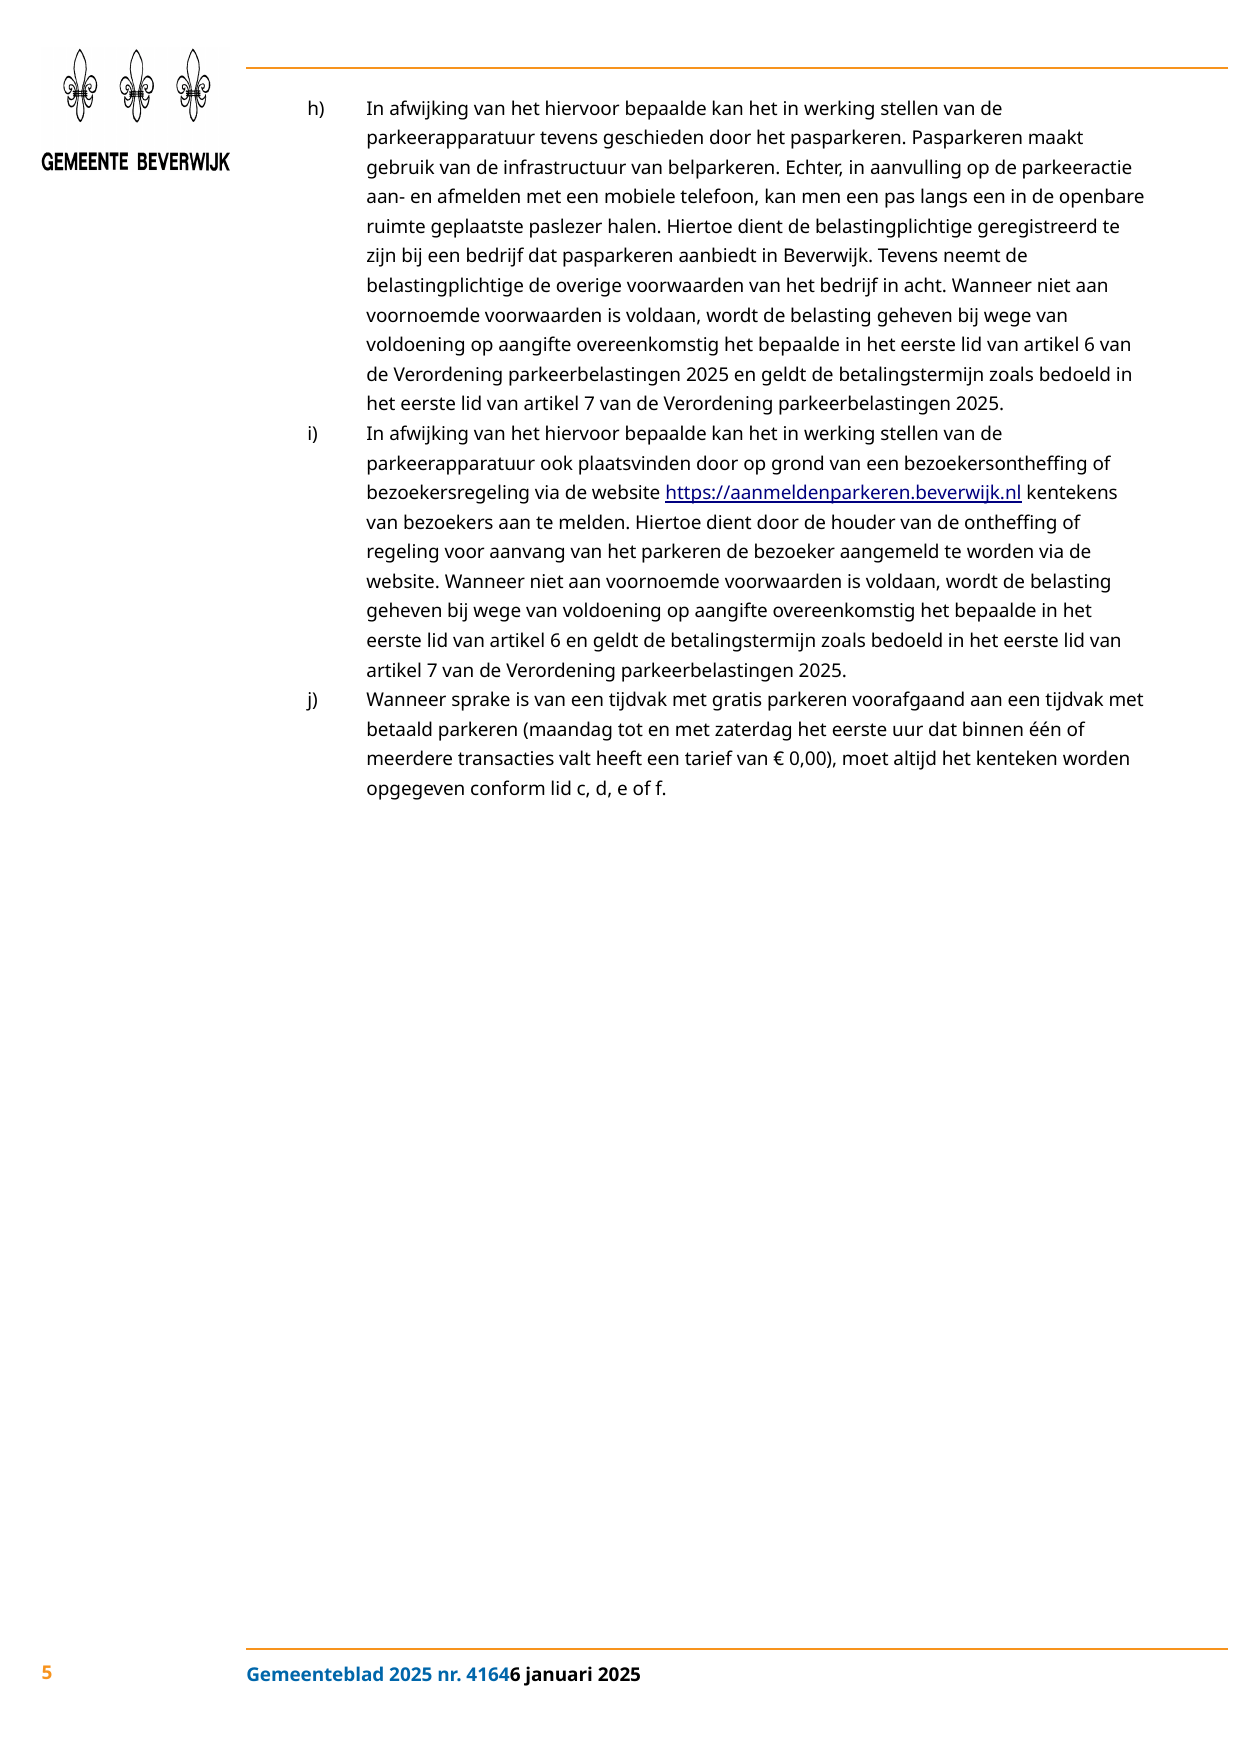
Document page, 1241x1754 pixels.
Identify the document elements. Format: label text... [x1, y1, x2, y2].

list In afwijking van het hiervoor bepaalde kan het in werking stellen van de parkeerapparatuur tevens geschieden door het pasparkeren. Pasparkeren maakt gebruik van de infrastructuur van belparkeren. Echter, in aanvulling op de parkeeractie aan- en afmelden met een mobiele telefoon, kan men een pas langs een in de openbare ruimte geplaatste paslezer halen. Hiertoe dient de belastingplichtige geregistreerd te zijn bij een bedrijf dat pasparkeren aanbiedt in Beverwijk. Tevens neemt de belastingplichtige de overige voorwaarden van het bedrijf in acht. Wanneer niet aan voornoemde voorwaarden is voldaan, wordt de belasting geheven bij wege van voldoening op aangifte overeenkomstig het bepaalde in het eerste lid van artikel 6 van de Verordening parkeerbelastingen 2025 en geldt de betalingstermijn zoals bedoeld in het eerste lid van artikel 7 van de Verordening parkeerbelastingen 2025. [307, 95, 1152, 416]
picture [41, 47, 231, 172]
list In afwijking van het hiervoor bepaalde kan het in werking stellen van de parkeerapparatuur ook plaatsvinden door op grond van een bezoekersontheffing of bezoekersregeling via de website https://aanmeldenparkeren.beverwijk.nl kentekens van bezoekers aan te melden. Hiertoe dient door de houder van de ontheffing of regeling voor aanvang van het parkeren de bezoeker aangemeld te worden via de website. Wanneer niet aan voornoemde voorwaarden is voldaan, wordt de belasting geheven bij wege van voldoening op aangifte overeenkomstig het bepaalde in het eerste lid van artikel 6 en geldt de betalingstermijn zoals bedoeld in het eerste lid van artikel 7 van de Verordening parkeerbelastingen 2025. [307, 420, 1152, 683]
list Wanneer sprake is van een tijdvak met gratis parkeren voorafgaand aan een tijdvak met betaald parkeren (maandag tot en met zaterdag het eerste uur dat binnen één of meerdere transacties valt heeft een tarief van € 0,00), moet altijd het kenteken worden opgegeven conform lid c, d, e of f. [307, 686, 1152, 801]
